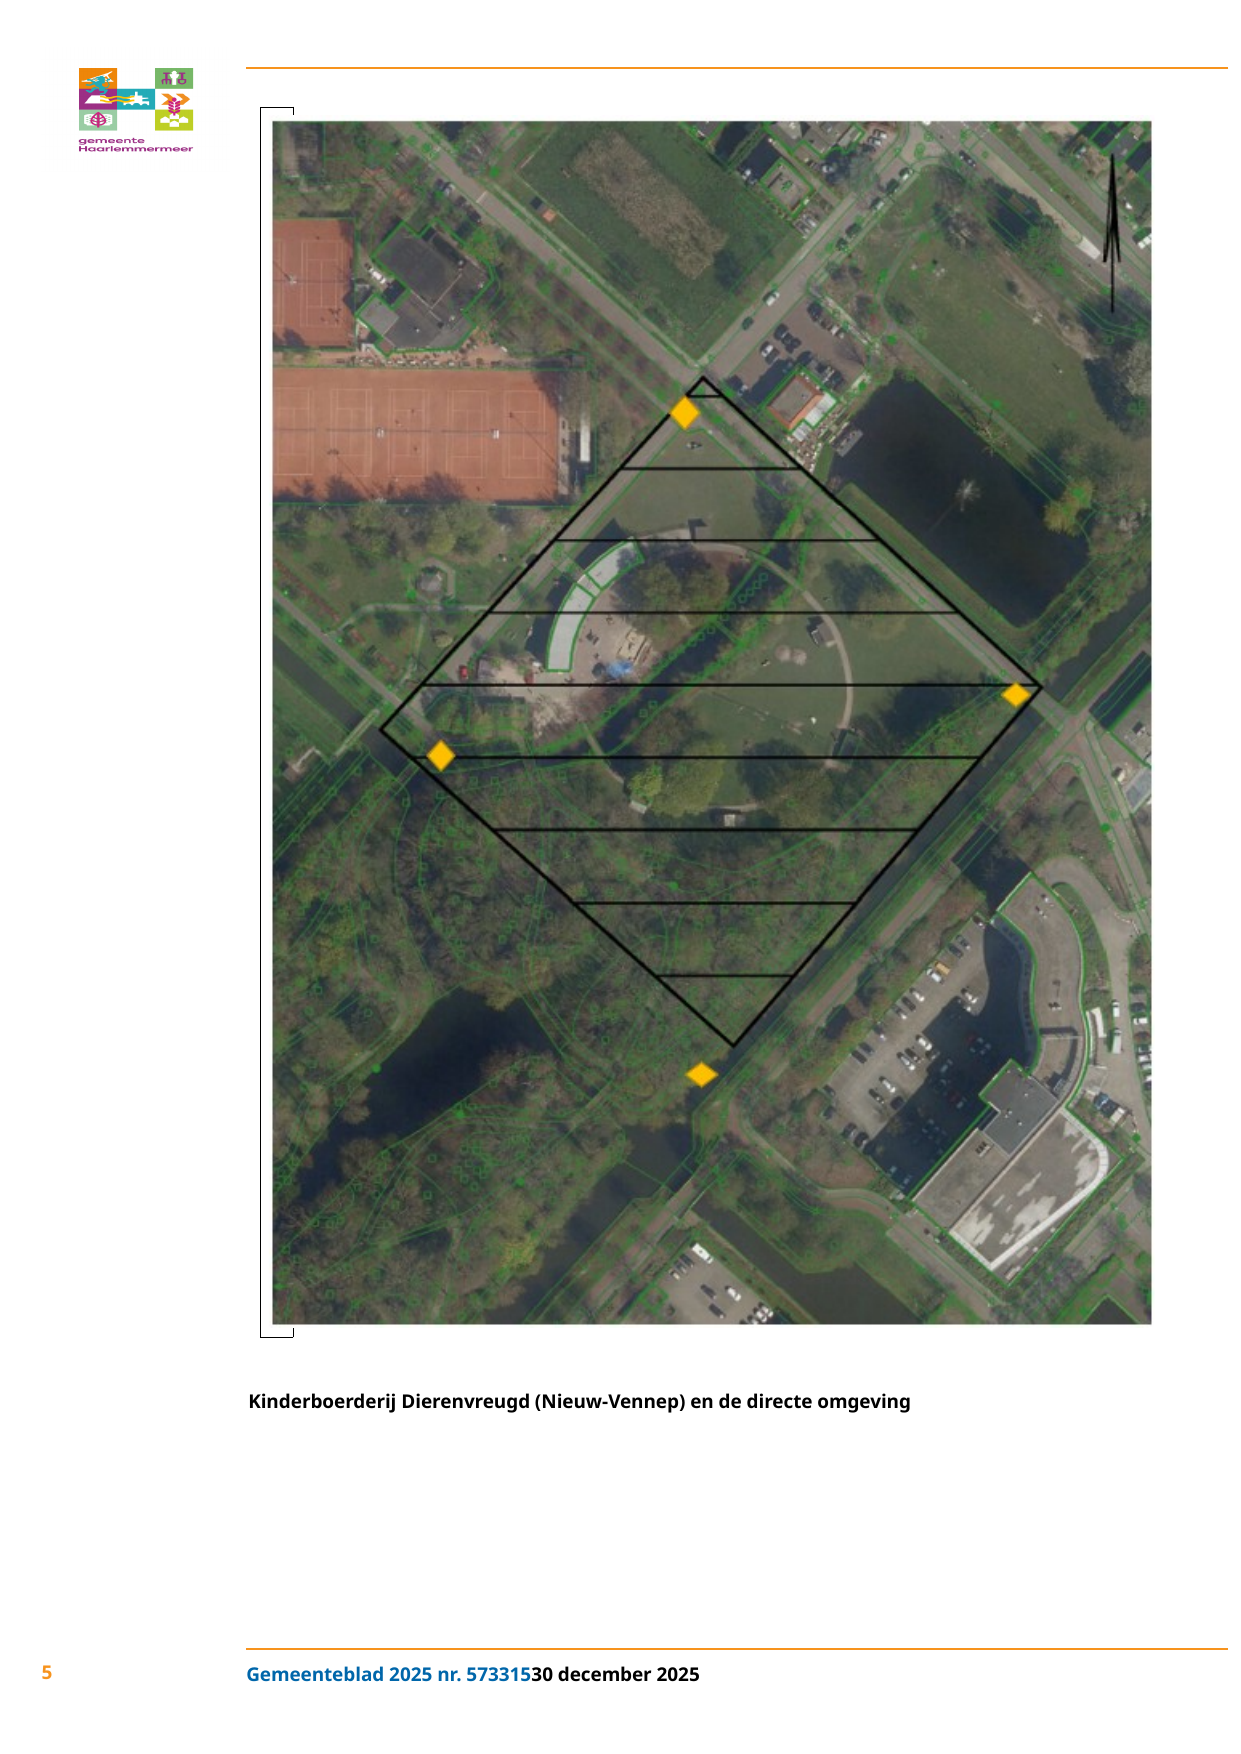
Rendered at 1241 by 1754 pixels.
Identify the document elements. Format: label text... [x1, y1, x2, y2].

picture [41, 47, 231, 172]
picture [268, 115, 1155, 1328]
text Kinderboerderij Dierenvreugd (Nieuw-Vennep) en de directe omgeving [248, 1388, 1152, 1414]
